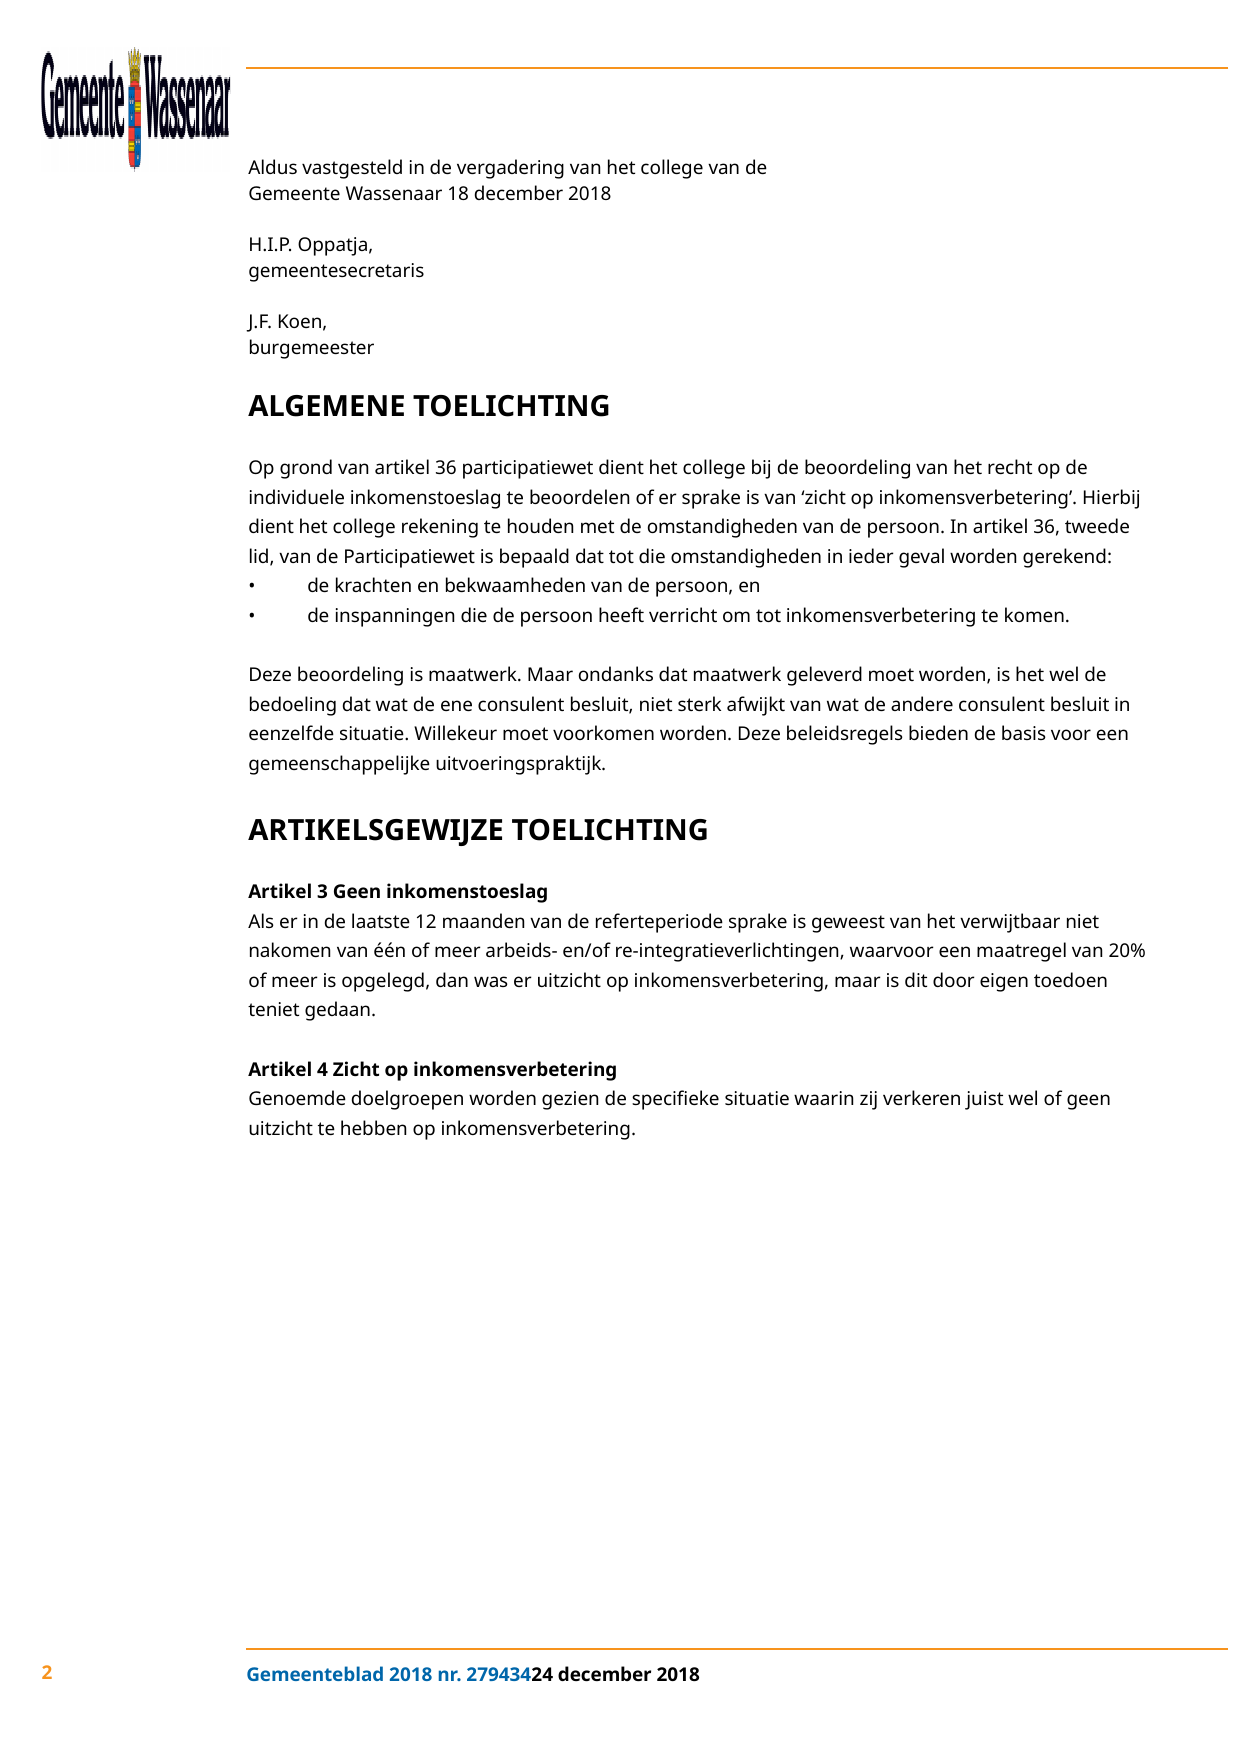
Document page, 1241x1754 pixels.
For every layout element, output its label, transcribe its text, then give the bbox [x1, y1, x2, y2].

text ALGEMENE TOELICHTING [248, 386, 1152, 425]
text ARTIKELSGEWIJZE TOELICHTING [248, 809, 1152, 849]
text gemeentesecretaris [248, 257, 1152, 283]
text Aldus vastgesteld in de vergadering van het college van de [248, 154, 1152, 180]
text Artikel 3 Geen inkomenstoeslag [248, 878, 1152, 904]
text Als er in de laatste 12 maanden van de referteperiode sprake is geweest van het verwijtbaar niet nakomen van één of meer arbeids- en/of re-integratieverlichtingen, waarvoor een maatregel van 20% of meer is opgelegd, dan was er uitzicht op inkomensverbetering, maar is dit door eigen toedoen teniet gedaan. [248, 908, 1152, 1022]
text Gemeente Wassenaar 18 december 2018 [248, 180, 1152, 205]
list de krachten en bekwaamheden van de persoon, en [248, 573, 1152, 598]
text H.I.P. Oppatja, [248, 231, 1152, 257]
text burgemeester [248, 334, 1152, 360]
text Deze beoordeling is maatwerk. Maar ondanks dat maatwerk geleverd moet worden, is het wel de bedoeling dat wat de ene consulent besluit, niet sterk afwijkt van wat de andere consulent besluit in eenzelfde situatie. Willekeur moet voorkomen worden. Deze beleidsregels bieden de basis voor een gemeenschappelijke uitvoeringspraktijk. [248, 661, 1152, 776]
text Op grond van artikel 36 participatiewet dient het college bij de beoordeling van het recht op de individuele inkomenstoeslag te beoordelen of er sprake is van ‘zicht op inkomensverbetering’. Hierbij dient het college rekening te houden met de omstandigheden van de persoon. In artikel 36, tweede lid, van de Participatiewet is bepaald dat tot die omstandigheden in ieder geval worden gerekend: [248, 454, 1152, 569]
text J.F. Koen, [248, 308, 1152, 334]
text Genoemde doelgroepen worden gezien de specifieke situatie waarin zij verkeren juist wel of geen uitzicht te hebben op inkomensverbetering. [248, 1085, 1152, 1141]
list de inspanningen die de persoon heeft verricht om tot inkomensverbetering te komen. [248, 602, 1152, 628]
text Artikel 4 Zicht op inkomensverbetering [248, 1056, 1152, 1081]
picture [41, 47, 231, 172]
